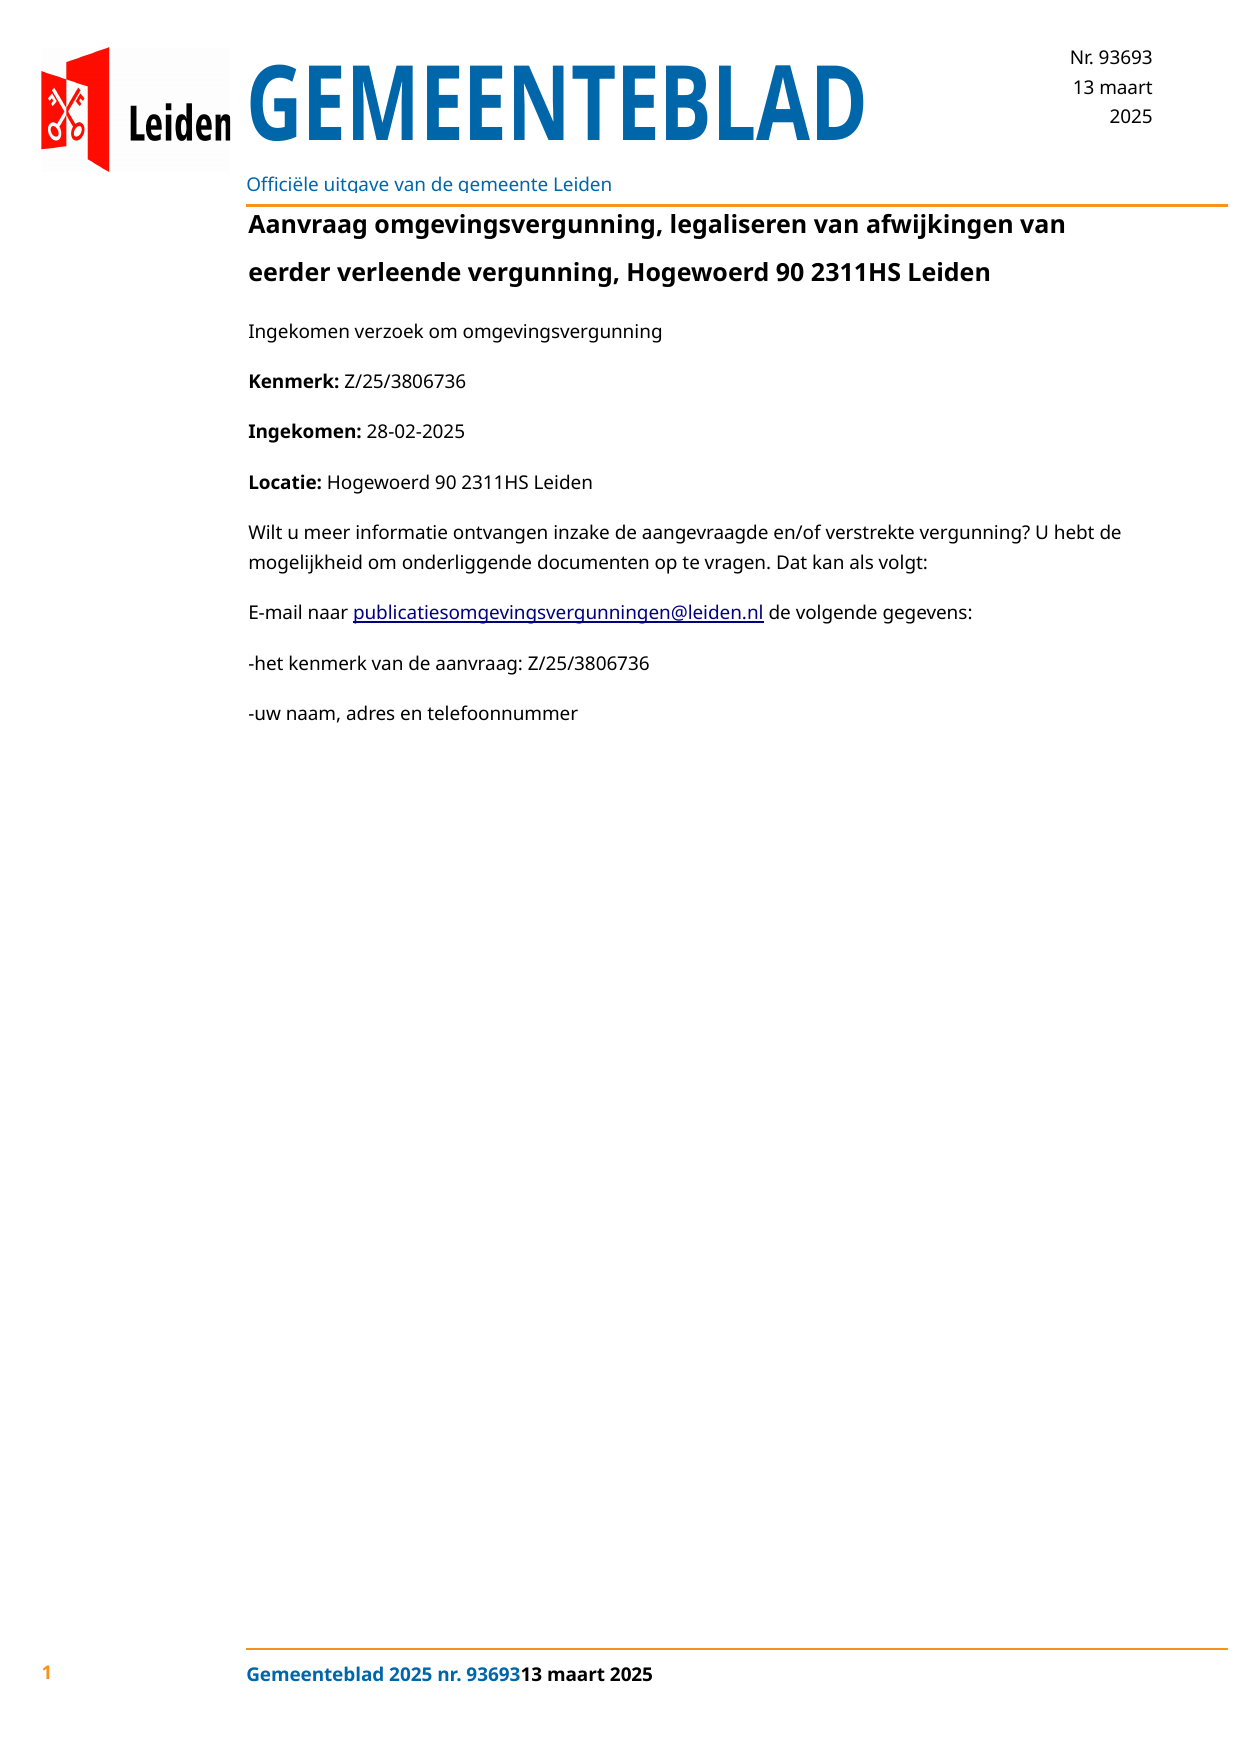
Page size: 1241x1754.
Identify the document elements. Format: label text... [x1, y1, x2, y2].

text E-mail naar publicatiesomgevingsvergunningen@leiden.nl de volgende gegevens: [248, 599, 1152, 625]
text Kenmerk: Z/25/3806736 [248, 368, 1152, 394]
text -uw naam, adres en telefoonnummer [248, 700, 1152, 726]
text Aanvraag omgevingsvergunning, legaliseren van afwijkingen van eerder verleende vergunning, Hogewoerd 90 2311HS Leiden [248, 207, 1152, 288]
text Locatie: Hogewoerd 90 2311HS Leiden [248, 469, 1152, 495]
text Ingekomen: 28-02-2025 [248, 419, 1152, 444]
text -het kenmerk van de aanvraag: Z/25/3806736 [248, 650, 1152, 676]
picture [41, 47, 231, 172]
text Ingekomen verzoek om omgevingsvergunning [248, 318, 1152, 344]
text Wilt u meer informatie ontvangen inzake de aangevraagde en/of verstrekte vergunning? U hebt de mogelijkheid om onderliggende documenten op te vragen. Dat kan als volgt: [248, 519, 1152, 575]
